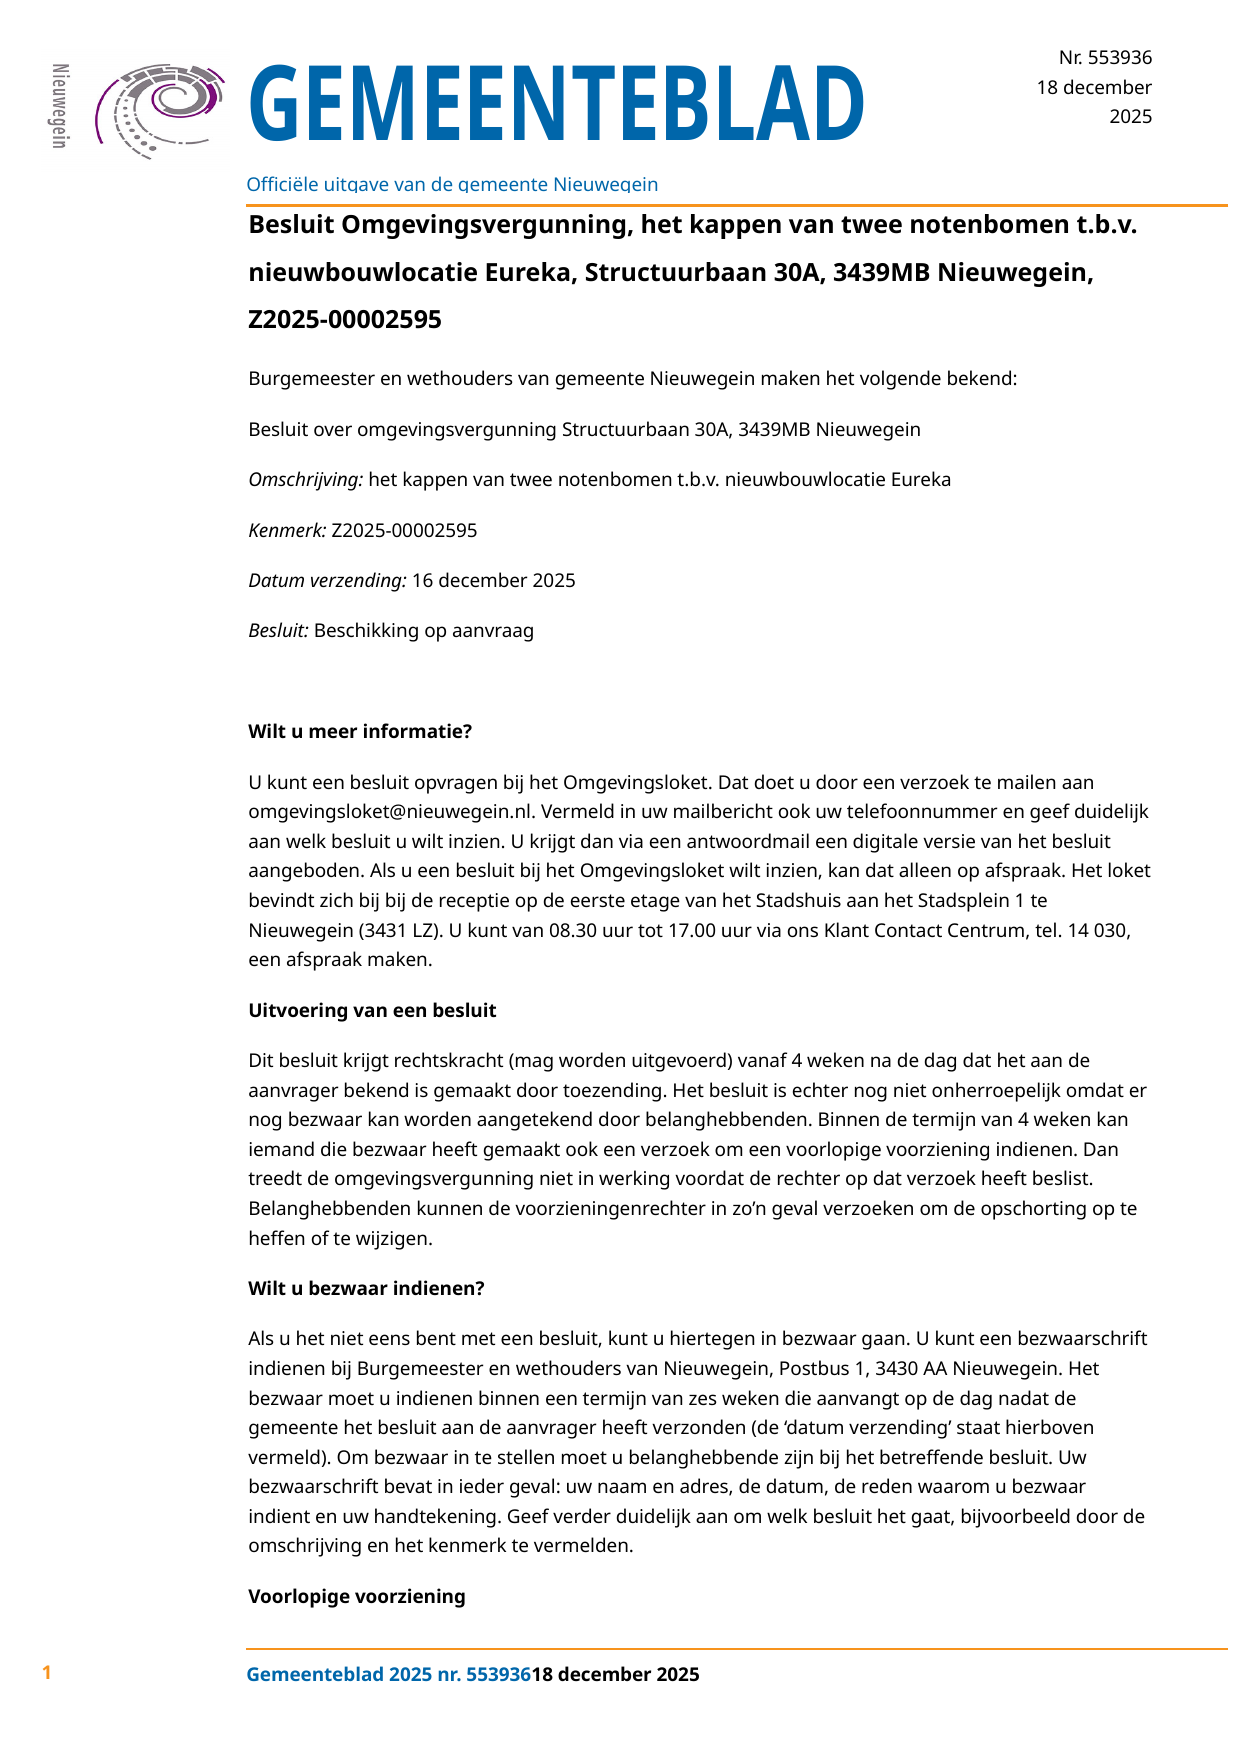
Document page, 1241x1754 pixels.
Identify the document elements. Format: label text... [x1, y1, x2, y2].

text Als u het niet eens bent met een besluit, kunt u hiertegen in bezwaar gaan. U kunt een bezwaarschrift indienen bij Burgemeester en wethouders van Nieuwegein, Postbus 1, 3430 AA Nieuwegein. Het bezwaar moet u indienen binnen een termijn van zes weken die aanvangt op de dag nadat de gemeente het besluit aan de aanvrager heeft verzonden (de ‘datum verzending’ staat hierboven vermeld). Om bezwaar in te stellen moet u belanghebbende zijn bij het betreffende besluit. Uw bezwaarschrift bevat in ieder geval: uw naam en adres, de datum, de reden waarom u bezwaar indient en uw handtekening. Geef verder duidelijk aan om welk besluit het gaat, bijvoorbeeld door de omschrijving en het kenmerk te vermelden. [248, 1326, 1152, 1558]
text U kunt een besluit opvragen bij het Omgevingsloket. Dat doet u door een verzoek te mailen aan omgevingsloket@nieuwegein.nl. Vermeld in uw mailbericht ook uw telefoonnummer en geef duidelijk aan welk besluit u wilt inzien. U krijgt dan via een antwoordmail een digitale versie van het besluit aangeboden. Als u een besluit bij het Omgevingsloket wilt inzien, kan dat alleen op afspraak. Het loket bevindt zich bij bij de receptie op de eerste etage van het Stadshuis aan het Stadsplein 1 te Nieuwegein (3431 LZ). U kunt van 08.30 uur tot 17.00 uur via ons Klant Contact Centrum, tel. 14 030, een afspraak maken. [248, 769, 1152, 972]
text Besluit: Beschikking op aanvraag [248, 618, 1152, 643]
text Wilt u meer informatie? [248, 718, 1152, 744]
text Dit besluit krijgt rechtskracht (mag worden uitgevoerd) vanaf 4 weken na de dag dat het aan de aanvrager bekend is gemaakt door toezending. Het besluit is echter nog niet onherroepelijk omdat er nog bezwaar kan worden aangetekend door belanghebbenden. Binnen de termijn van 4 weken kan iemand die bezwaar heeft gemaakt ook een verzoek om een voorlopige voorziening indienen. Dan treedt de omgevingsvergunning niet in werking voordat de rechter op dat verzoek heeft beslist. Belanghebbenden kunnen de voorzieningenrechter in zo’n geval verzoeken om de opschorting op te heffen of te wijzigen. [248, 1047, 1152, 1250]
picture [41, 47, 231, 172]
text Burgemeester en wethouders van gemeente Nieuwegein maken het volgende bekend: [248, 366, 1152, 391]
text Datum verzending: 16 december 2025 [248, 567, 1152, 593]
text Wilt u bezwaar indienen? [248, 1275, 1152, 1301]
text Omschrijving: het kappen van twee notenbomen t.b.v. nieuwbouwlocatie Eureka [248, 466, 1152, 492]
text Voorlopige voorziening [248, 1583, 1152, 1609]
text Uitvoering van een besluit [248, 997, 1152, 1022]
text Besluit over omgevingsvergunning Structuurbaan 30A, 3439MB Nieuwegein [248, 416, 1152, 442]
text Besluit Omgevingsvergunning, het kappen van twee notenbomen t.b.v. nieuwbouwlocatie Eureka, Structuurbaan 30A, 3439MB Nieuwegein, Z2025-00002595 [248, 207, 1152, 336]
text Kenmerk: Z2025-00002595 [248, 517, 1152, 542]
